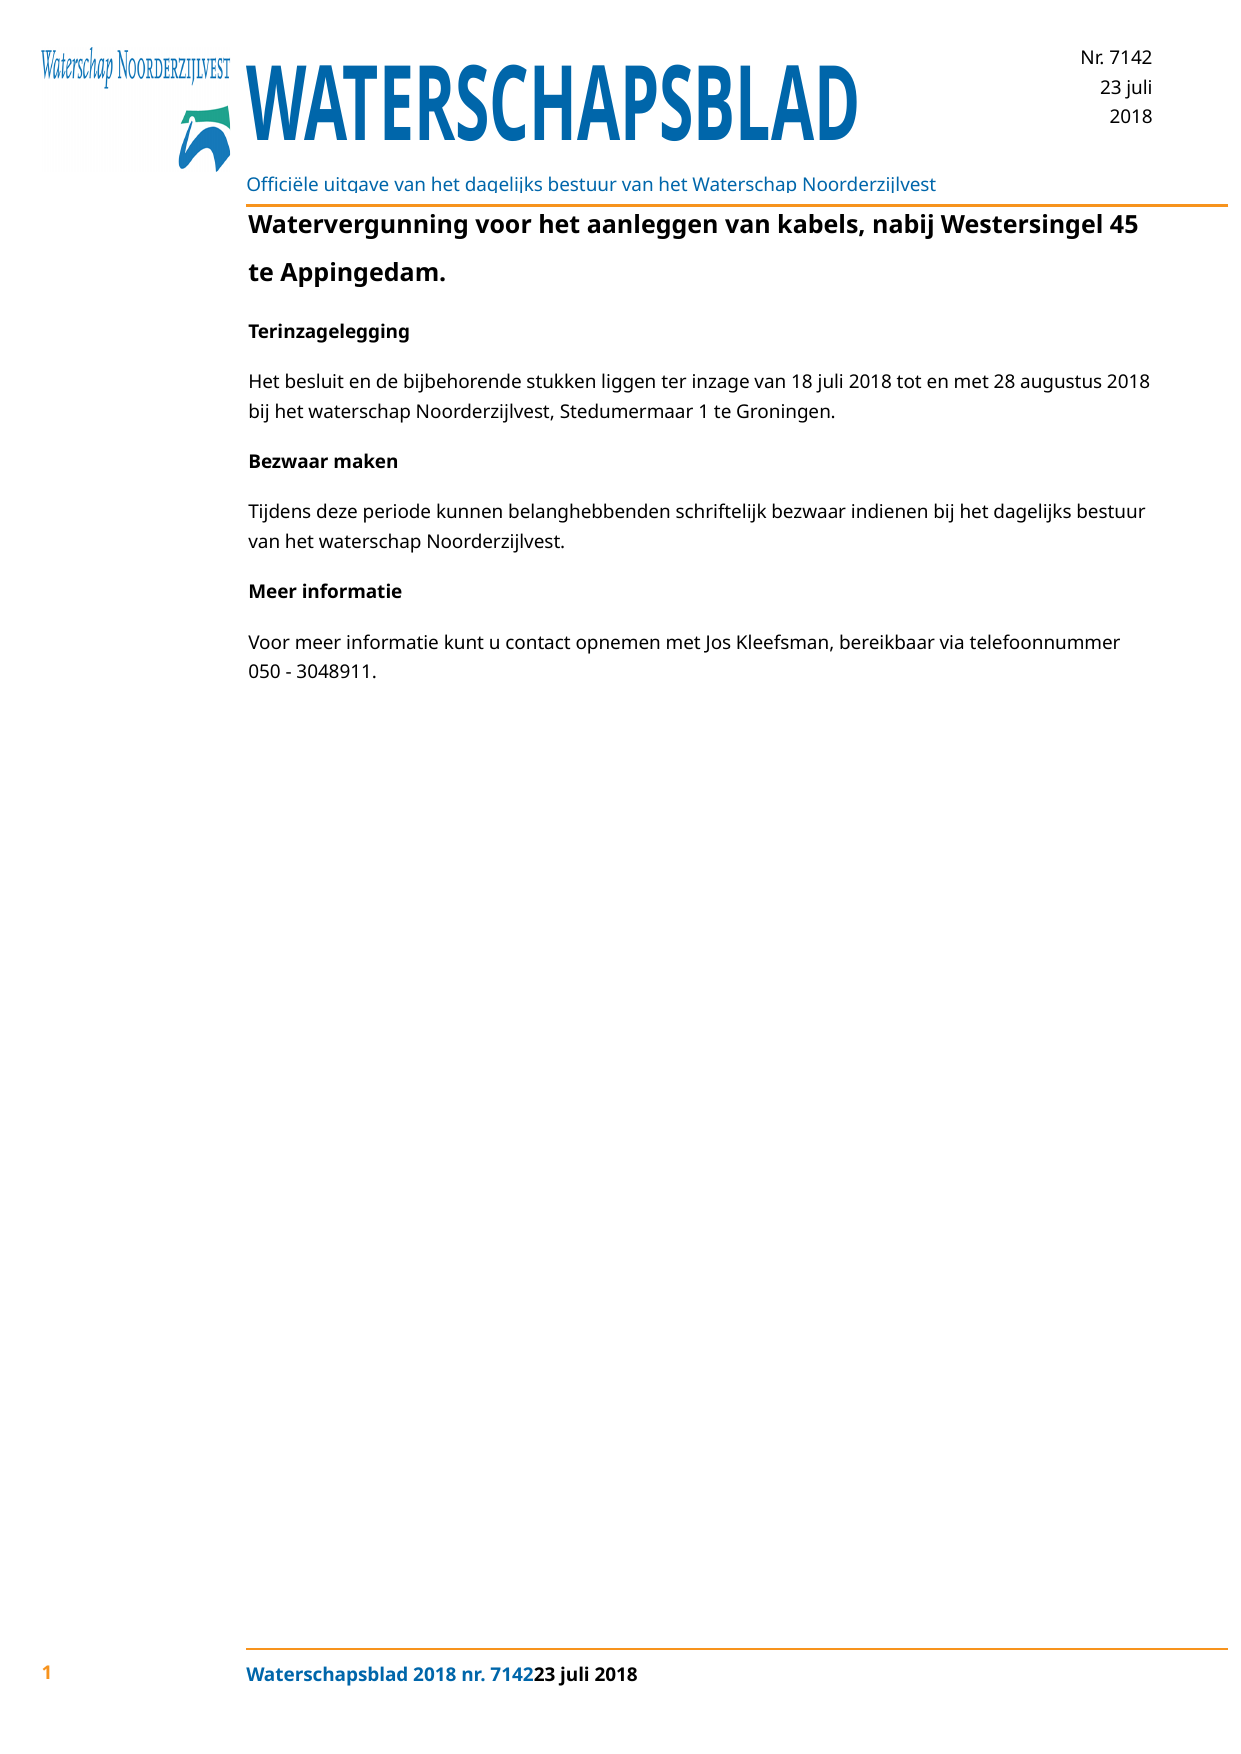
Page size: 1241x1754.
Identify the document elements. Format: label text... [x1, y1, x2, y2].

text Het besluit en de bijbehorende stukken liggen ter inzage van 18 juli 2018 tot en met 28 augustus 2018 bij het waterschap Noorderzijlvest, Stedumermaar 1 te Groningen. [248, 368, 1152, 424]
text Watervergunning voor het aanleggen van kabels, nabij Westersingel 45 te Appingedam. [248, 207, 1152, 288]
text Tijdens deze periode kunnen belanghebbenden schriftelijk bezwaar indienen bij het dagelijks bestuur van het waterschap Noorderzijlvest. [248, 499, 1152, 554]
text Bezwaar maken [248, 448, 1152, 474]
text Voor meer informatie kunt u contact opnemen met Jos Kleefsman, bereikbaar via telefoonnummer 050 - 3048911. [248, 629, 1152, 684]
text Terinzagelegging [248, 318, 1152, 344]
text Meer informatie [248, 579, 1152, 604]
picture [41, 47, 231, 172]
